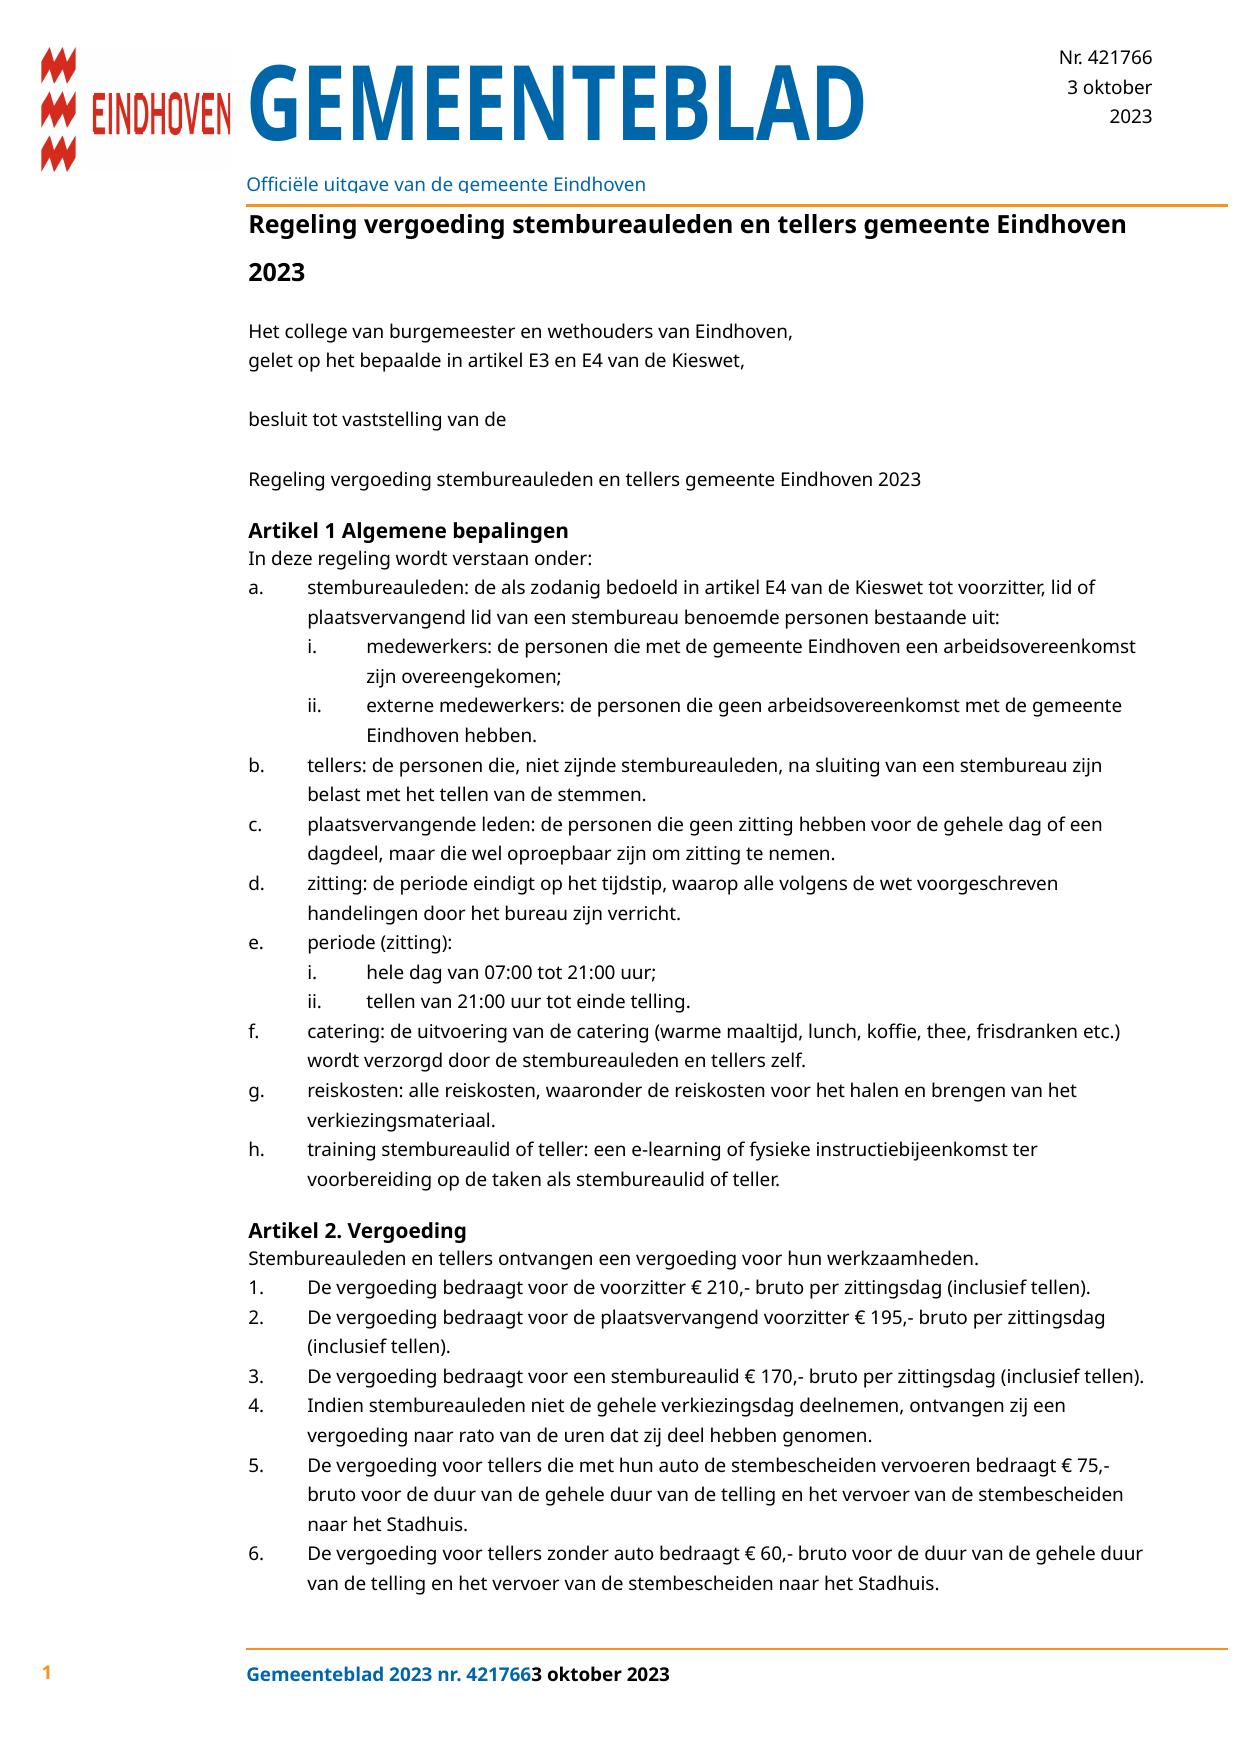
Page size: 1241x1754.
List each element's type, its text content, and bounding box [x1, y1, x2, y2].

picture [41, 47, 231, 172]
list tellen van 21:00 uur tot einde telling. [307, 988, 1152, 1014]
list stembureauleden: de als zodanig bedoeld in artikel E4 van de Kieswet tot voorzitter, lid of plaatsvervangend lid van een stembureau benoemde personen bestaande uit: [248, 574, 1152, 629]
text In deze regeling wordt verstaan onder: [248, 545, 1152, 570]
list tellers: de personen die, niet zijnde stembureauleden, na sluiting van een stembureau zijn belast met het tellen van de stemmen. [248, 752, 1152, 807]
list De vergoeding bedraagt voor de plaatsvervangend voorzitter € 195,- bruto per zittingsdag (inclusief tellen). [248, 1304, 1152, 1359]
list plaatsvervangende leden: de personen die geen zitting hebben voor de gehele dag of een dagdeel, maar die wel oproepbaar zijn om zitting te nemen. [248, 811, 1152, 866]
list hele dag van 07:00 tot 21:00 uur; [307, 959, 1152, 984]
list reiskosten: alle reiskosten, waaronder de reiskosten voor het halen en brengen van het verkiezingsmateriaal. [248, 1077, 1152, 1132]
text Stembureauleden en tellers ontvangen een vergoeding voor hun werkzaamheden. [248, 1245, 1152, 1271]
list zitting: de periode eindigt op het tijdstip, waarop alle volgens de wet voorgeschreven handelingen door het bureau zijn verricht. [248, 870, 1152, 925]
list Indien stembureauleden niet de gehele verkiezingsdag deelnemen, ontvangen zij een vergoeding naar rato van de uren dat zij deel hebben genomen. [248, 1393, 1152, 1448]
list training stembureaulid of teller: een e-learning of fysieke instructiebijeenkomst ter voorbereiding op de taken als stembureaulid of teller. [248, 1136, 1152, 1192]
list De vergoeding voor tellers die met hun auto de stembescheiden vervoeren bedraagt € 75,- bruto voor de duur van de gehele duur van de telling en het vervoer van de stembescheiden naar het Stadhuis. [248, 1452, 1152, 1537]
list catering: de uitvoering van de catering (warme maaltijd, lunch, koffie, thee, frisdranken etc.) wordt verzorgd door de stembureauleden en tellers zelf. [248, 1018, 1152, 1073]
text Regeling vergoeding stembureauleden en tellers gemeente Eindhoven 2023 [248, 466, 1152, 492]
text Het college van burgemeester en wethouders van Eindhoven, [248, 318, 1152, 344]
text besluit tot vaststelling van de [248, 407, 1152, 432]
text Regeling vergoeding stembureauleden en tellers gemeente Eindhoven 2023 [248, 207, 1152, 288]
list externe medewerkers: de personen die geen arbeidsovereenkomst met de gemeente Eindhoven hebben. [307, 693, 1152, 748]
list medewerkers: de personen die met de gemeente Eindhoven een arbeidsovereenkomst zijn overeengekomen; [307, 633, 1152, 689]
list De vergoeding bedraagt voor de voorzitter € 210,- bruto per zittingsdag (inclusief tellen). [248, 1274, 1152, 1300]
list periode (zitting): [248, 929, 1152, 955]
text gelet op het bepaalde in artikel E3 en E4 van de Kieswet, [248, 347, 1152, 373]
list De vergoeding voor tellers zonder auto bedraagt € 60,- bruto voor de duur van de gehele duur van de telling en het vervoer van de stembescheiden naar het Stadhuis. [248, 1541, 1152, 1596]
text Artikel 2. Vergoeding [248, 1216, 1152, 1245]
list De vergoeding bedraagt voor een stembureaulid € 170,- bruto per zittingsdag (inclusief tellen). [248, 1363, 1152, 1389]
text Artikel 1 Algemene bepalingen [248, 516, 1152, 545]
